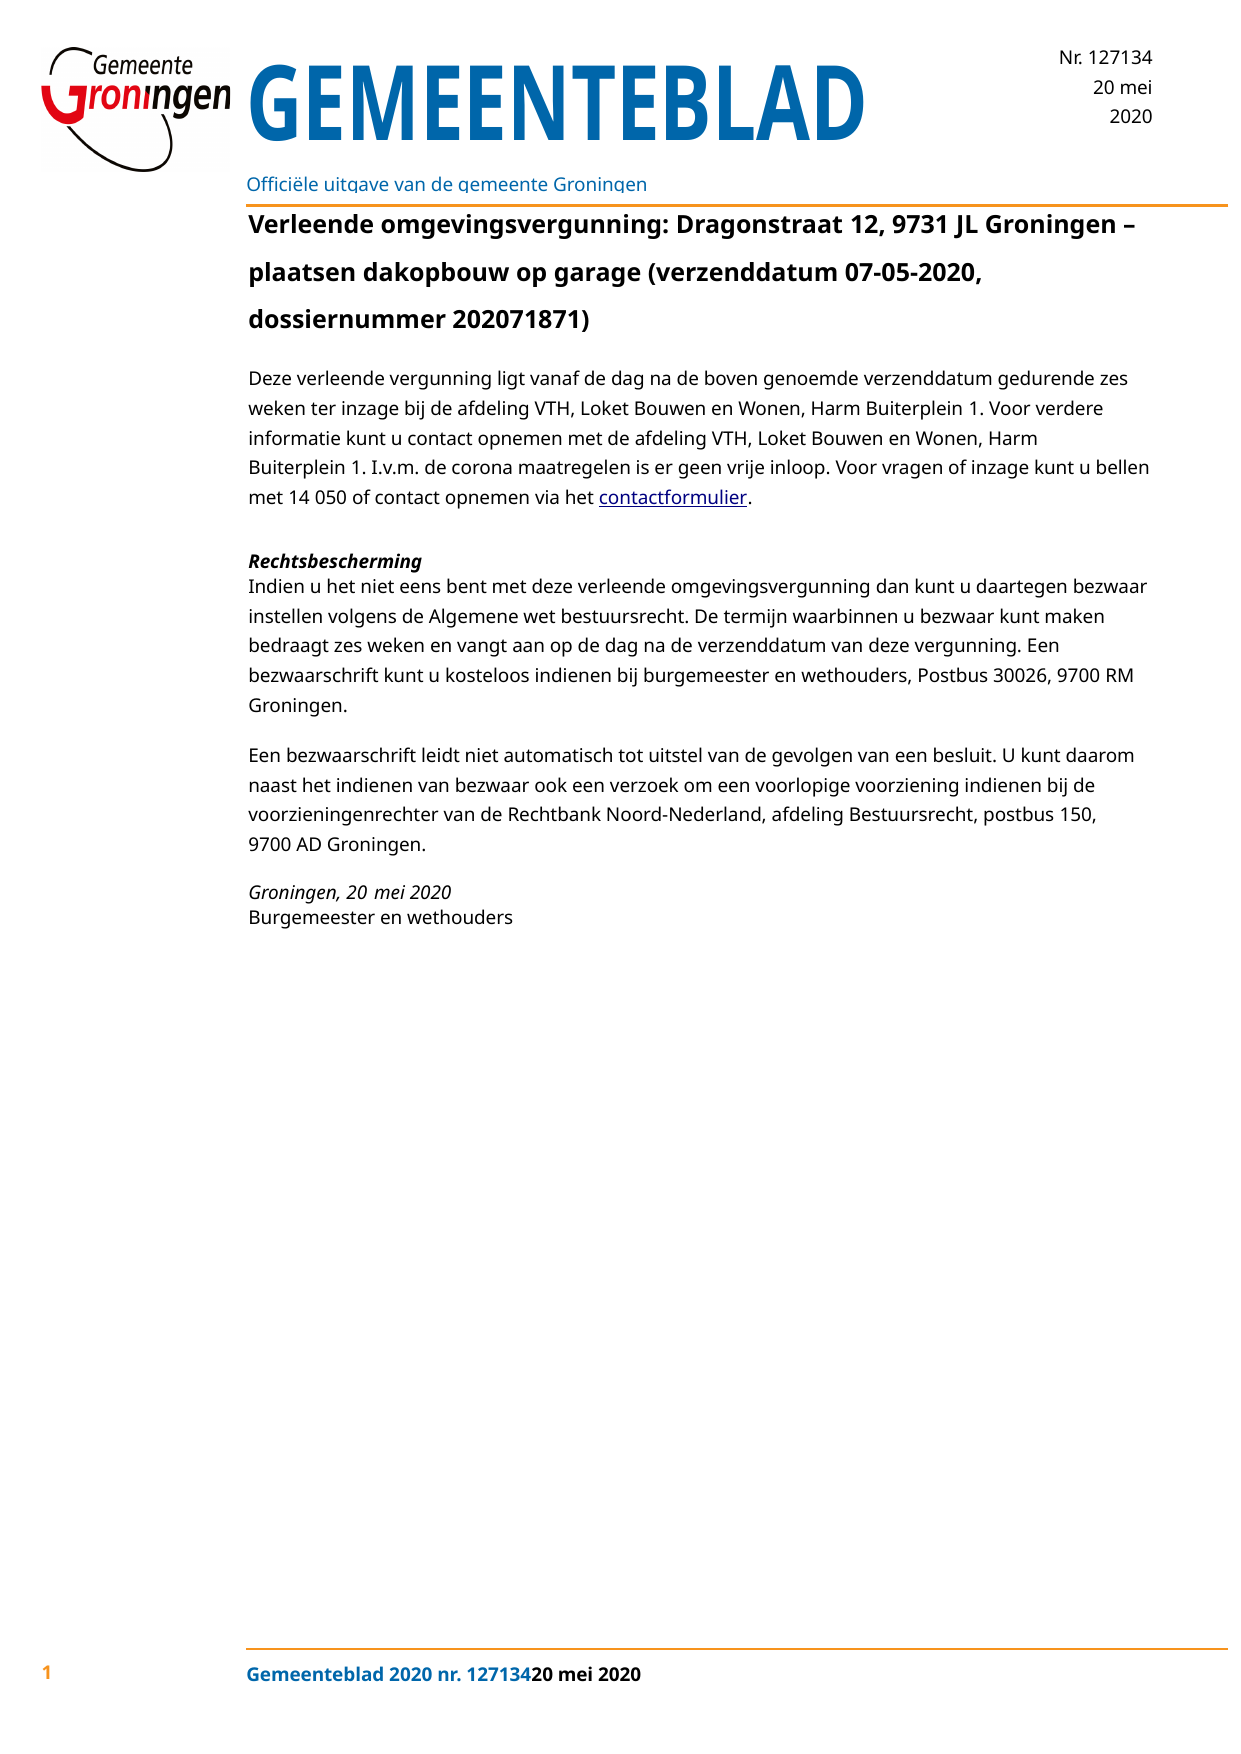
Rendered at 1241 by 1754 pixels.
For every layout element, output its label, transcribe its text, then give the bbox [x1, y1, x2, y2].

text Een bezwaarschrift leidt niet automatisch tot uitstel van de gevolgen van een besluit. U kunt daarom naast het indienen van bezwaar ook een verzoek om een voorlopige voorziening indienen bij de voorzieningenrechter van de Rechtbank Noord-Nederland, afdeling Bestuursrecht, postbus 150, 9700 AD Groningen. [248, 742, 1152, 857]
text Deze verleende vergunning ligt vanaf de dag na de boven genoemde verzenddatum gedurende zes weken ter inzage bij de afdeling VTH, Loket Bouwen en Wonen, Harm Buiterplein 1. Voor verdere informatie kunt u contact opnemen met de afdeling VTH, Loket Bouwen en Wonen, Harm Buiterplein 1. I.v.m. de corona maatregelen is er geen vrije inloop. Voor vragen of inzage kunt u bellen met 14 050 of contact opnemen via het contactformulier. [248, 366, 1152, 509]
text Verleende omgevingsvergunning: Dragonstraat 12, 9731 JL Groningen – plaatsen dakopbouw op garage (verzenddatum 07-05-2020, dossiernummer 202071871) [248, 207, 1152, 336]
text Groningen, 20 mei 2020 [248, 879, 1152, 904]
text Indien u het niet eens bent met deze verleende omgevingsvergunning dan kunt u daartegen bezwaar instellen volgens de Algemene wet bestuursrecht. De termijn waarbinnen u bezwaar kunt maken bedraagt zes weken en vangt aan op de dag na de verzenddatum van deze vergunning. Een bezwaarschrift kunt u kosteloos indienen bij burgemeester en wethouders, Postbus 30026, 9700 RM Groningen. [248, 573, 1152, 718]
text Burgemeester en wethouders [248, 904, 1152, 930]
picture [41, 47, 231, 172]
text Rechtsbescherming [248, 548, 1152, 573]
